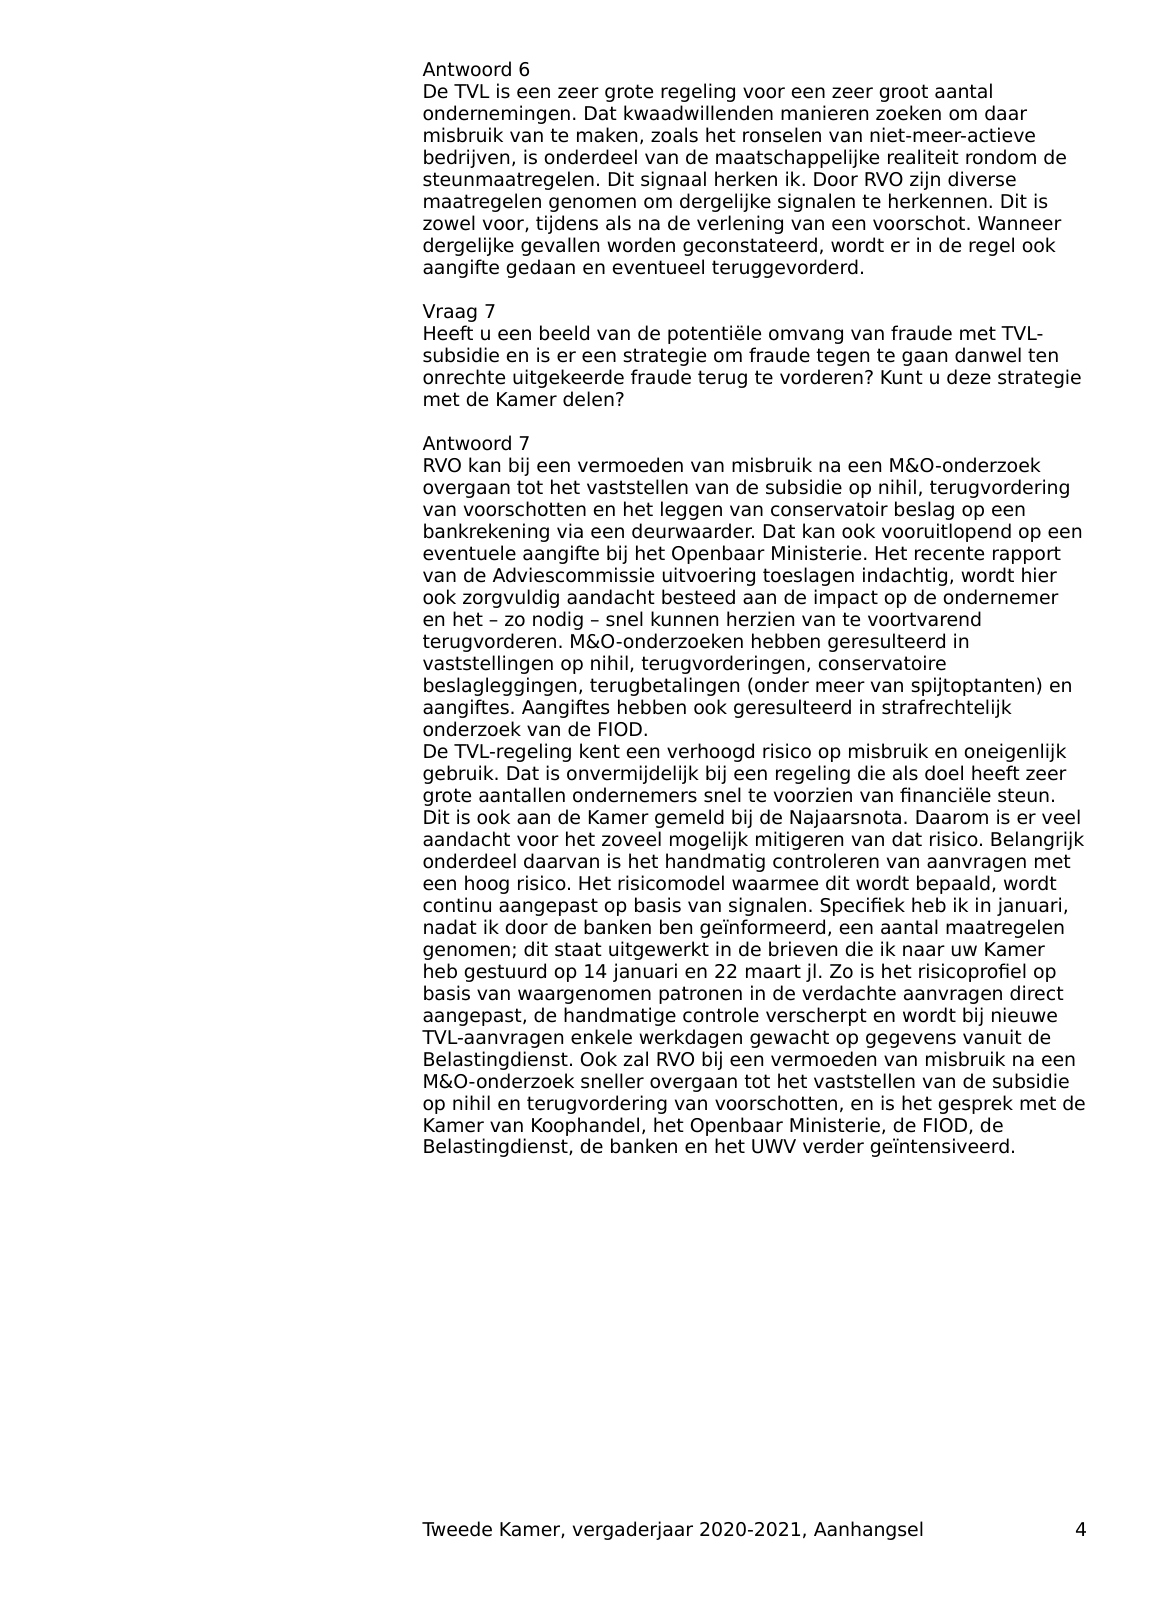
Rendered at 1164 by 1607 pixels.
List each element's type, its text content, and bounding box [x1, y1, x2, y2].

text RVO kan bij een vermoeden van misbruik na een M&O-onderzoek overgaan tot het vaststellen van de subsidie op nihil, terugvordering van voorschotten en het leggen van conservatoir beslag op een bankrekening via een deurwaarder. Dat kan ook vooruitlopend op een eventuele aangifte bij het Openbaar Ministerie. Het recente rapport van de Adviescommissie uitvoering toeslagen indachtig, wordt hier ook zorgvuldig aandacht besteed aan de impact op de ondernemer en het – zo nodig – snel kunnen herzien van te voortvarend terugvorderen. M&O-onderzoeken hebben geresulteerd in vaststellingen op nihil, terugvorderingen, conservatoire beslagleggingen, terugbetalingen (onder meer van spijtoptanten) en aangiftes. Aangiftes hebben ook geresulteerd in strafrechtelijk onderzoek van de FIOD. [422, 455, 1087, 741]
text Antwoord 6 [422, 59, 1087, 81]
text Vraag 7 [422, 301, 1087, 323]
text Antwoord 7 [422, 433, 1087, 455]
text Heeft u een beeld van de potentiële omvang van fraude met TVL-subsidie en is er een strategie om fraude tegen te gaan danwel ten onrechte uitgekeerde fraude terug te vorderen? Kunt u deze strategie met de Kamer delen? [422, 323, 1087, 411]
text De TVL is een zeer grote regeling voor een zeer groot aantal ondernemingen. Dat kwaadwillenden manieren zoeken om daar misbruik van te maken, zoals het ronselen van niet-meer-actieve bedrijven, is onderdeel van de maatschappelijke realiteit rondom de steunmaatregelen. Dit signaal herken ik. Door RVO zijn diverse maatregelen genomen om dergelijke signalen te herkennen. Dit is zowel voor, tijdens als na de verlening van een voorschot. Wanneer dergelijke gevallen worden geconstateerd, wordt er in de regel ook aangifte gedaan en eventueel teruggevorderd. [422, 81, 1087, 279]
text De TVL-regeling kent een verhoogd risico op misbruik en oneigenlijk gebruik. Dat is onvermijdelijk bij een regeling die als doel heeft zeer grote aantallen ondernemers snel te voorzien van financiële steun. Dit is ook aan de Kamer gemeld bij de Najaarsnota. Daarom is er veel aandacht voor het zoveel mogelijk mitigeren van dat risico. Belangrijk onderdeel daarvan is het handmatig controleren van aanvragen met een hoog risico. Het risicomodel waarmee dit wordt bepaald, wordt continu aangepast op basis van signalen. Specifiek heb ik in januari, nadat ik door de banken ben geïnformeerd, een aantal maatregelen genomen; dit staat uitgewerkt in de brieven die ik naar uw Kamer heb gestuurd op 14 januari en 22 maart jl. Zo is het risicoprofiel op basis van waargenomen patronen in de verdachte aanvragen direct aangepast, de handmatige controle verscherpt en wordt bij nieuwe TVL-aanvragen enkele werkdagen gewacht op gegevens vanuit de Belastingdienst. Ook zal RVO bij een vermoeden van misbruik na een M&O-onderzoek sneller overgaan tot het vaststellen van de subsidie op nihil en terugvordering van voorschotten, en is het gesprek met de Kamer van Koophandel, het Openbaar Ministerie, de FIOD, de Belastingdienst, de banken en het UWV verder geïntensiveerd. [422, 741, 1087, 1158]
